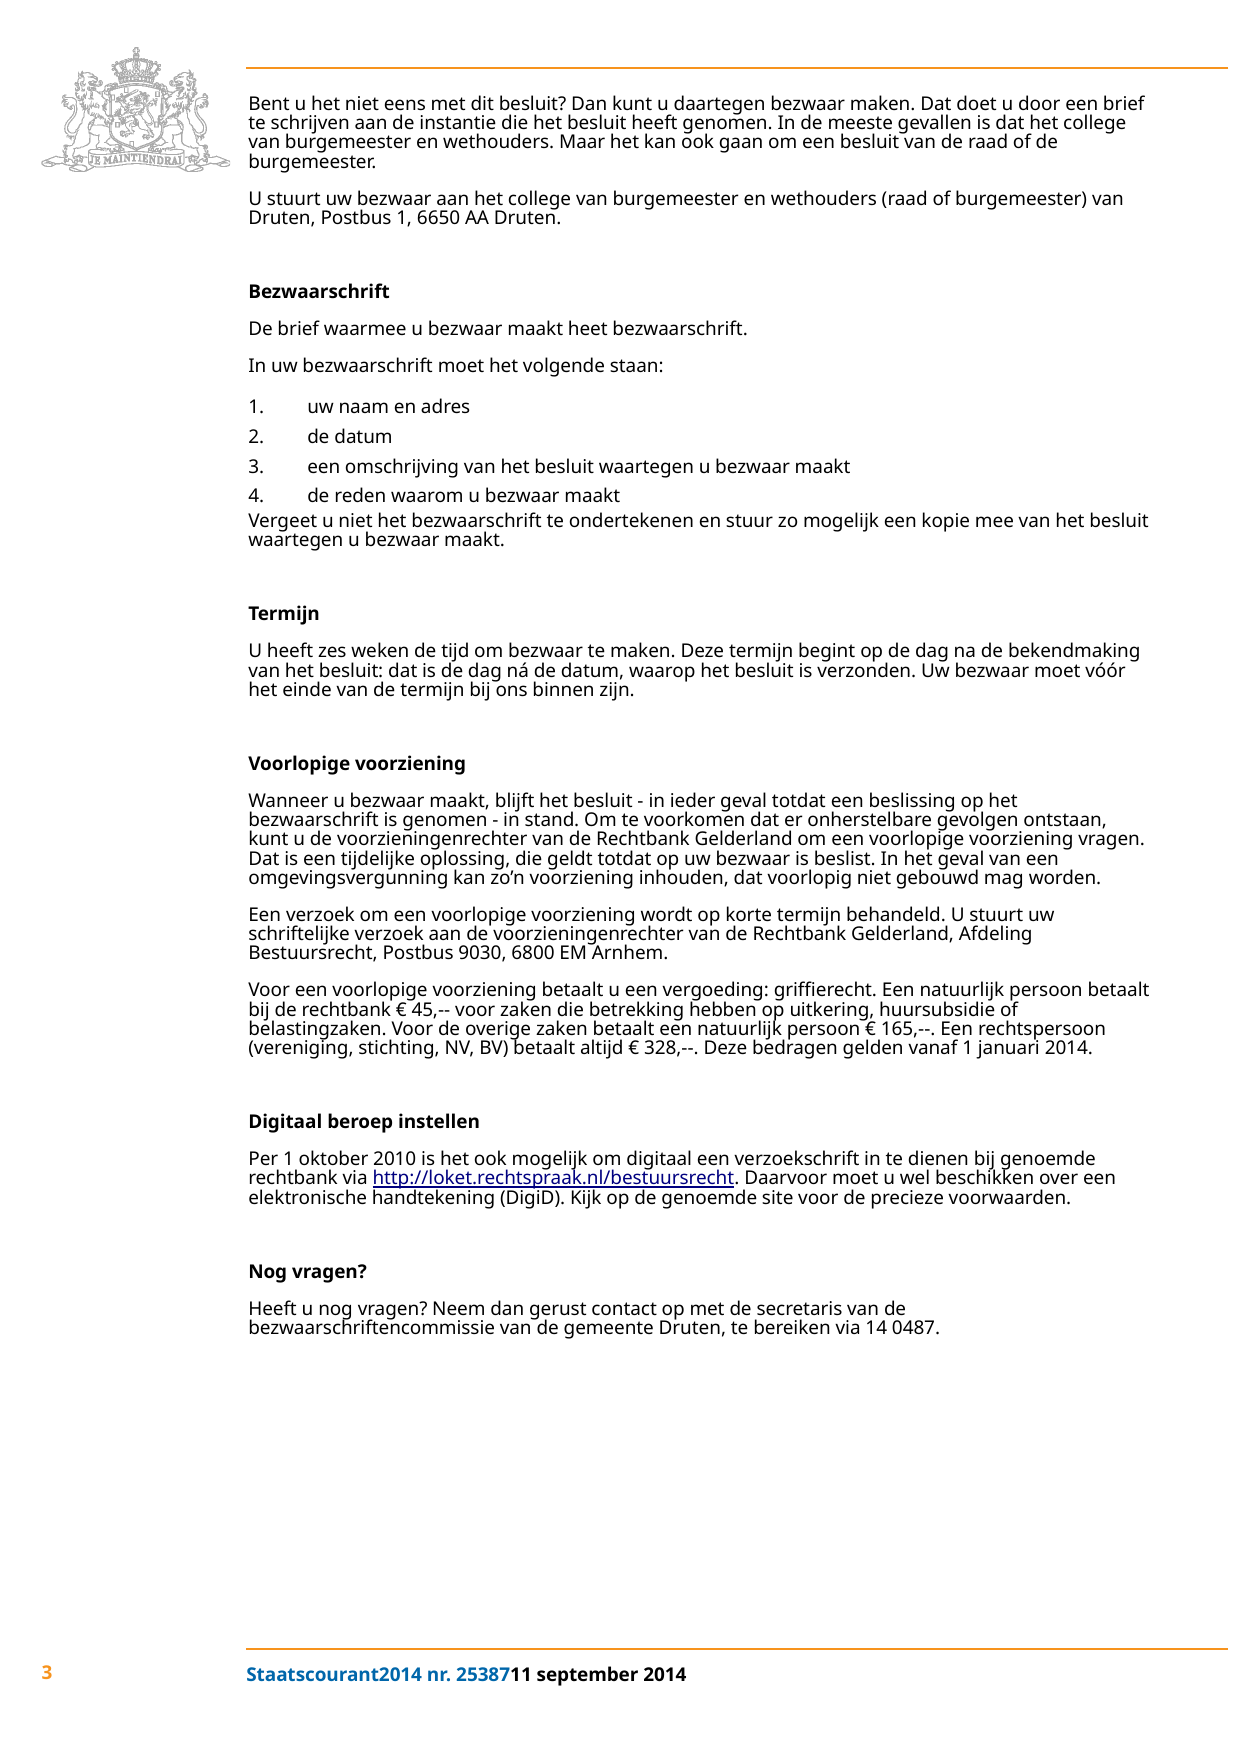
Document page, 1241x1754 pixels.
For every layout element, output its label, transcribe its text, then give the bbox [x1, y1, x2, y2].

text Heeft u nog vragen? Neem dan gerust contact op met de secretaris van de bezwaarschriftencommissie van de gemeente Druten, te bereiken via 14 0487. [248, 1299, 1152, 1338]
text U stuurt uw bezwaar aan het college van burgemeester en wethouders (raad of burgemeester) van Druten, Postbus 1, 6650 AA Druten. [248, 189, 1152, 228]
text Een verzoek om een voorlopige voorziening wordt op korte termijn behandeld. U stuurt uw schriftelijke verzoek aan de voorzieningenrechter van de Rechtbank Gelderland, Afdeling Bestuursrecht, Postbus 9030, 6800 EM Arnhem. [248, 906, 1152, 964]
picture [41, 47, 231, 172]
list een omschrijving van het besluit waartegen u bezwaar maakt [248, 453, 1152, 479]
text Bezwaarschrift [248, 283, 1152, 302]
text Nog vragen? [248, 1263, 1152, 1282]
text U heeft zes weken de tijd om bezwaar te maken. Deze termijn begint op de dag na de bekendmaking van het besluit: dat is de dag ná de datum, waarop het besluit is verzonden. Uw bezwaar moet vóór het einde van de termijn bij ons binnen zijn. [248, 642, 1152, 700]
list de reden waarom u bezwaar maakt [248, 482, 1152, 508]
text Bent u het niet eens met dit besluit? Dan kunt u daartegen bezwaar maken. Dat doet u door een brief te schrijven aan de instantie die het besluit heeft genomen. In de meeste gevallen is dat het college van burgemeester en wethouders. Maar het kan ook gaan om een besluit van de raad of de burgemeester. [248, 95, 1152, 172]
text Per 1 oktober 2010 is het ook mogelijk om digitaal een verzoekschrift in te dienen bij genoemde rechtbank via http://loket.rechtspraak.nl/bestuursrecht. Daarvoor moet u wel beschikken over een elektronische handtekening (DigiD). Kijk op de genoemde site voor de precieze voorwaarden. [248, 1150, 1152, 1208]
text Voor een voorlopige voorziening betaalt u een vergoeding: griffierecht. Een natuurlijk persoon betaalt bij de rechtbank € 45,-- voor zaken die betrekking hebben op uitkering, huursubsidie of belastingzaken. Voor de overige zaken betaalt een natuurlijk persoon € 165,--. Een rechtspersoon (vereniging, stichting, NV, BV) betaalt altijd € 328,--. Deze bedragen gelden vanaf 1 januari 2014. [248, 981, 1152, 1058]
text Digitaal beroep instellen [248, 1113, 1152, 1132]
text Vergeet u niet het bezwaarschrift te ondertekenen en stuur zo mogelijk een kopie mee van het besluit waartegen u bezwaar maakt. [248, 512, 1152, 551]
text Voorlopige voorziening [248, 755, 1152, 774]
text Termijn [248, 605, 1152, 624]
list de datum [248, 423, 1152, 449]
text Wanneer u bezwaar maakt, blijft het besluit - in ieder geval totdat een beslissing op het bezwaarschrift is genomen - in stand. Om te voorkomen dat er onherstelbare gevolgen ontstaan, kunt u de voorzieningenrechter van de Rechtbank Gelderland om een voorlopige voorziening vragen. Dat is een tijdelijke oplossing, die geldt totdat op uw bezwaar is beslist. In het geval van een omgevingsvergunning kan zo’n voorziening inhouden, dat voorlopig niet gebouwd mag worden. [248, 792, 1152, 888]
list uw naam en adres [248, 394, 1152, 419]
text In uw bezwaarschrift moet het volgende staan: [248, 357, 1152, 376]
text De brief waarmee u bezwaar maakt heet bezwaarschrift. [248, 320, 1152, 339]
